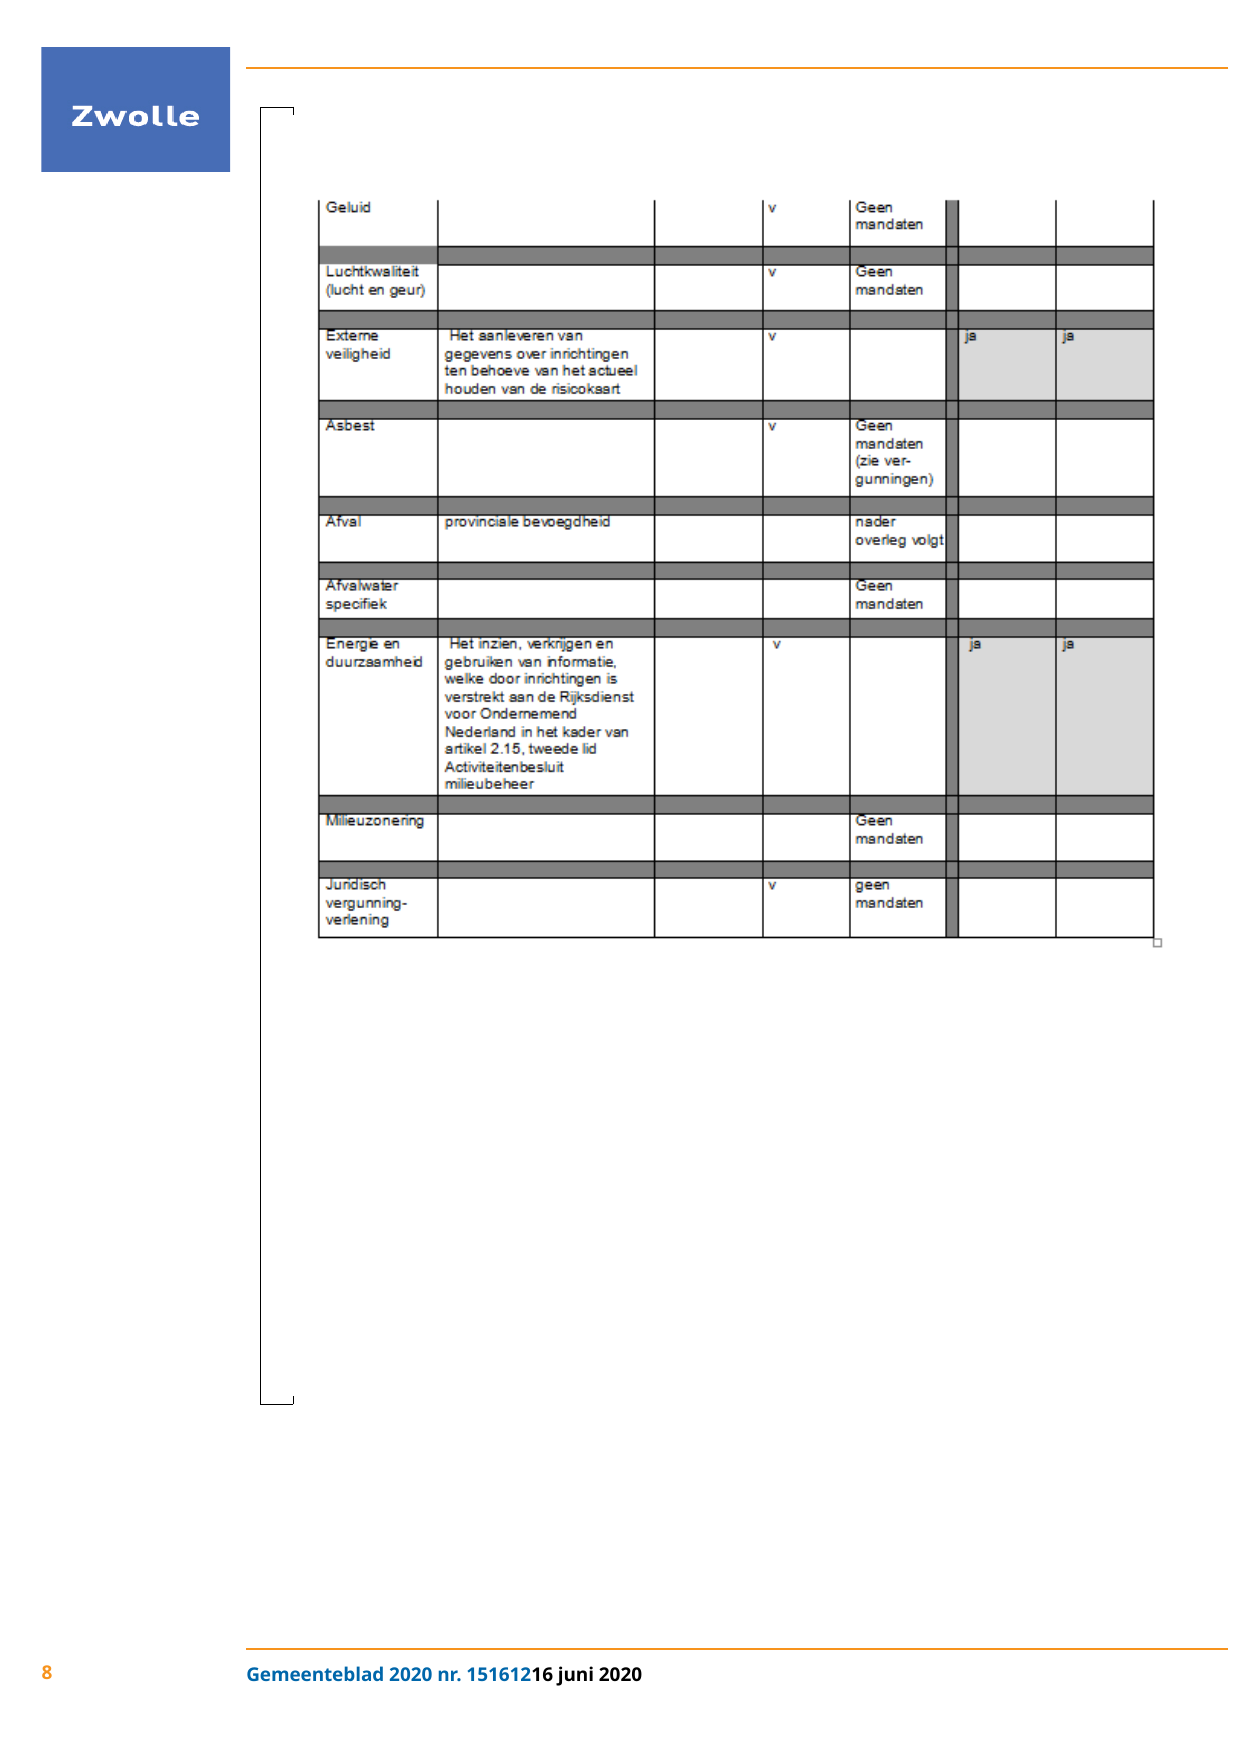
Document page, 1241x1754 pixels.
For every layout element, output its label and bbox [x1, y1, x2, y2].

picture [41, 47, 231, 172]
picture [268, 115, 1173, 1396]
